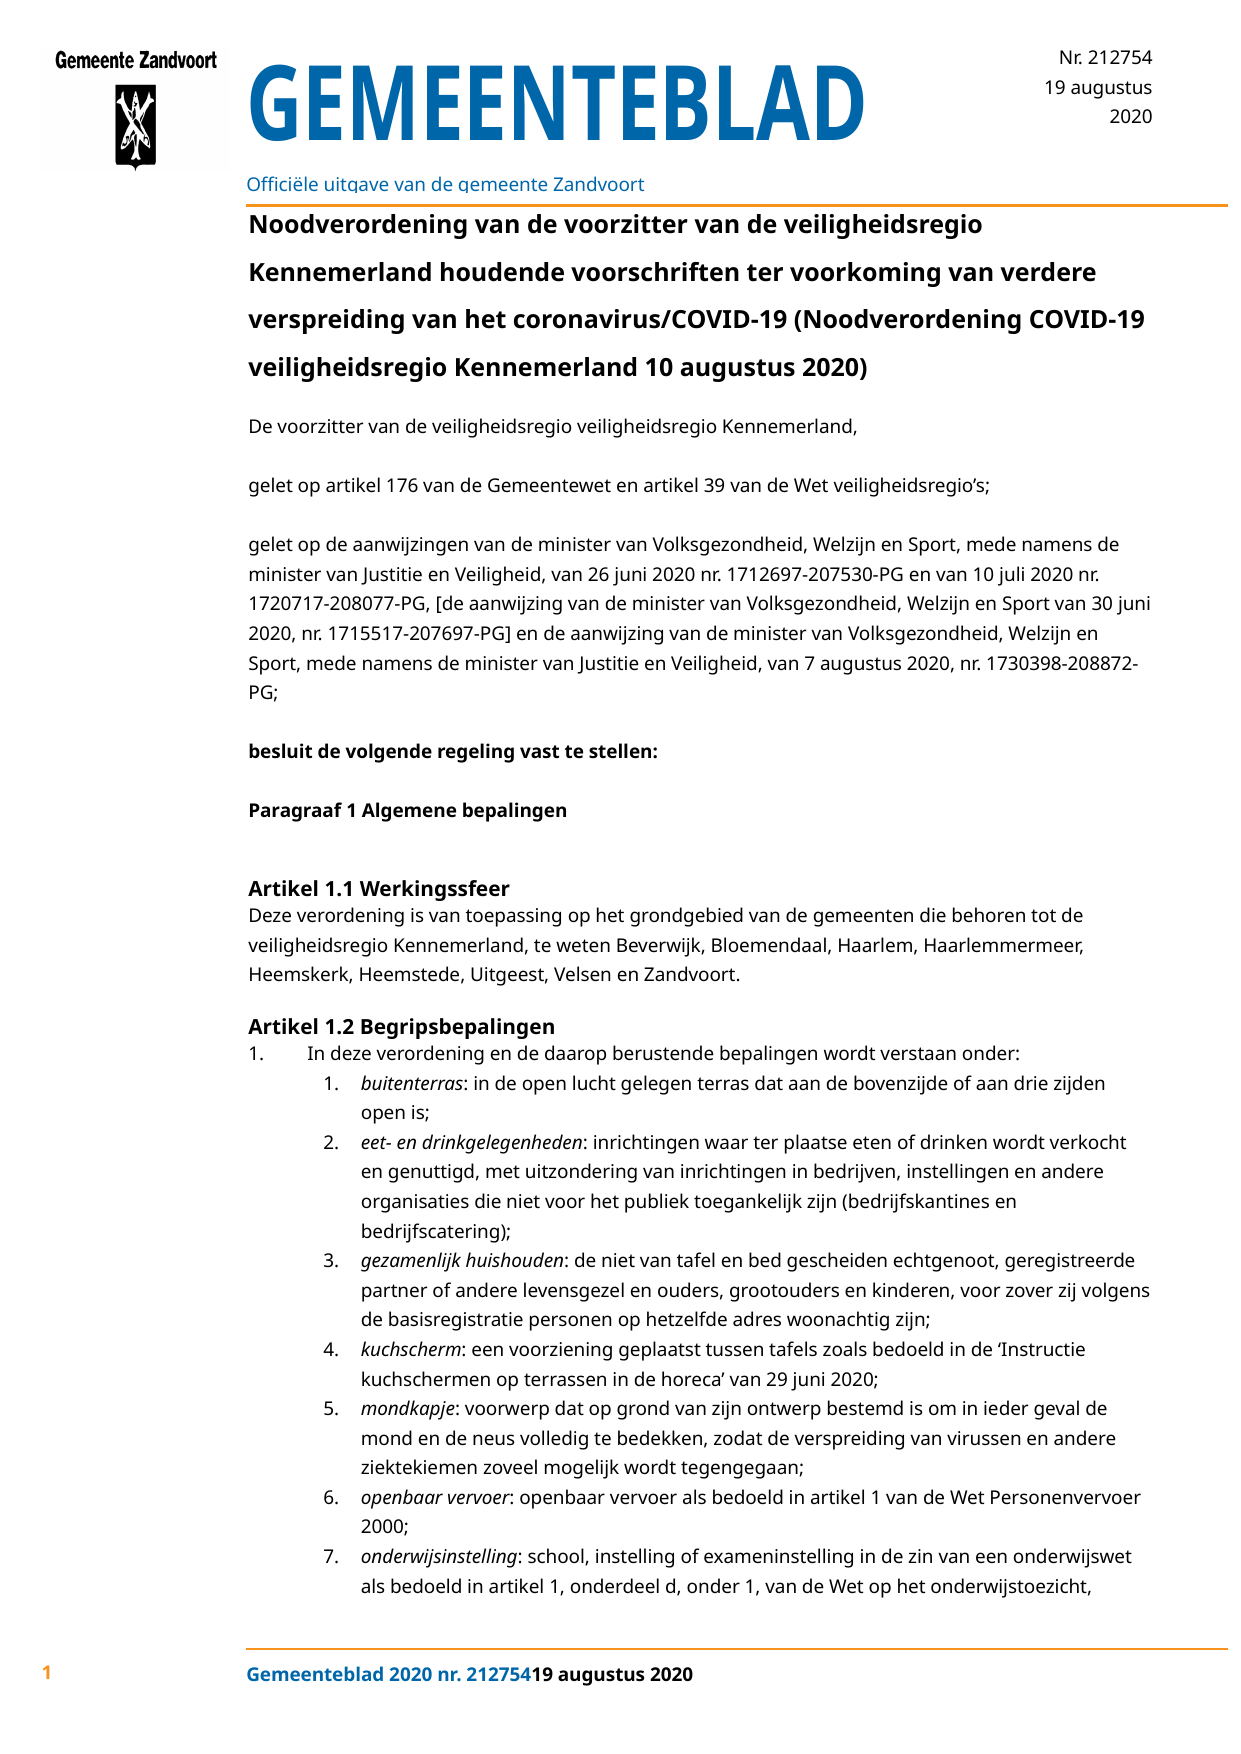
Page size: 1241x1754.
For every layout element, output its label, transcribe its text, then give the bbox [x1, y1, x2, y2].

list In deze verordening en de daarop berustende bepalingen wordt verstaan onder: [248, 1040, 1152, 1066]
text De voorzitter van de veiligheidsregio veiligheidsregio Kennemerland, [248, 413, 1152, 439]
list gezamenlijk huishouden: de niet van tafel en bed gescheiden echtgenoot, geregistreerde partner of andere levensgezel en ouders, grootouders en kinderen, voor zover zij volgens de basisregistratie personen op hetzelfde adres woonachtig zijn; [323, 1247, 1152, 1332]
text gelet op artikel 176 van de Gemeentewet en artikel 39 van de Wet veiligheidsregio’s; [248, 472, 1152, 498]
list kuchscherm: een voorziening geplaatst tussen tafels zoals bedoeld in de ‘Instructie kuchschermen op terrassen in de horeca’ van 29 juni 2020; [323, 1336, 1152, 1391]
text besluit de volgende regeling vast te stellen: [248, 738, 1152, 764]
text Noodverordening van de voorzitter van de veiligheidsregio Kennemerland houdende voorschriften ter voorkoming van verdere verspreiding van het coronavirus/COVID-19 (Noodverordening COVID-19 veiligheidsregio Kennemerland 10 augustus 2020) [248, 207, 1152, 384]
text Artikel 1.2 Begripsbepalingen [248, 1012, 1152, 1040]
list onderwijsinstelling: school, instelling of exameninstelling in de zin van een onderwijswet als bedoeld in artikel 1, onderdeel d, onder 1, van de Wet op het onderwijstoezicht, [323, 1543, 1152, 1598]
list openbaar vervoer: openbaar vervoer als bedoeld in artikel 1 van de Wet Personenvervoer 2000; [323, 1484, 1152, 1539]
text Paragraaf 1 Algemene bepalingen [248, 798, 1152, 823]
list mondkapje: voorwerp dat op grond van zijn ontwerp bestemd is om in ieder geval de mond en de neus volledig te bedekken, zodat de verspreiding van virussen en andere ziektekiemen zoveel mogelijk wordt tegengegaan; [323, 1395, 1152, 1480]
text Deze verordening is van toepassing op het grondgebied van de gemeenten die behoren tot de veiligheidsregio Kennemerland, te weten Beverwijk, Bloemendaal, Haarlem, Haarlemmermeer, Heemskerk, Heemstede, Uitgeest, Velsen en Zandvoort. [248, 902, 1152, 987]
list eet- en drinkgelegenheden: inrichtingen waar ter plaatse eten of drinken wordt verkocht en genuttigd, met uitzondering van inrichtingen in bedrijven, instellingen en andere organisaties die niet voor het publiek toegankelijk zijn (bedrijfskantines en bedrijfscatering); [323, 1129, 1152, 1243]
text gelet op de aanwijzingen van de minister van Volksgezondheid, Welzijn en Sport, mede namens de minister van Justitie en Veiligheid, van 26 juni 2020 nr. 1712697-207530-PG en van 10 juli 2020 nr. 1720717-208077-PG, [de aanwijzing van de minister van Volksgezondheid, Welzijn en Sport van 30 juni 2020, nr. 1715517-207697-PG] en de aanwijzing van de minister van Volksgezondheid, Welzijn en Sport, mede namens de minister van Justitie en Veiligheid, van 7 augustus 2020, nr. 1730398-208872-PG; [248, 531, 1152, 705]
list buitenterras: in de open lucht gelegen terras dat aan de bovenzijde of aan drie zijden open is; [323, 1070, 1152, 1125]
text Artikel 1.1 Werkingssfeer [248, 874, 1152, 902]
picture [41, 47, 231, 172]
